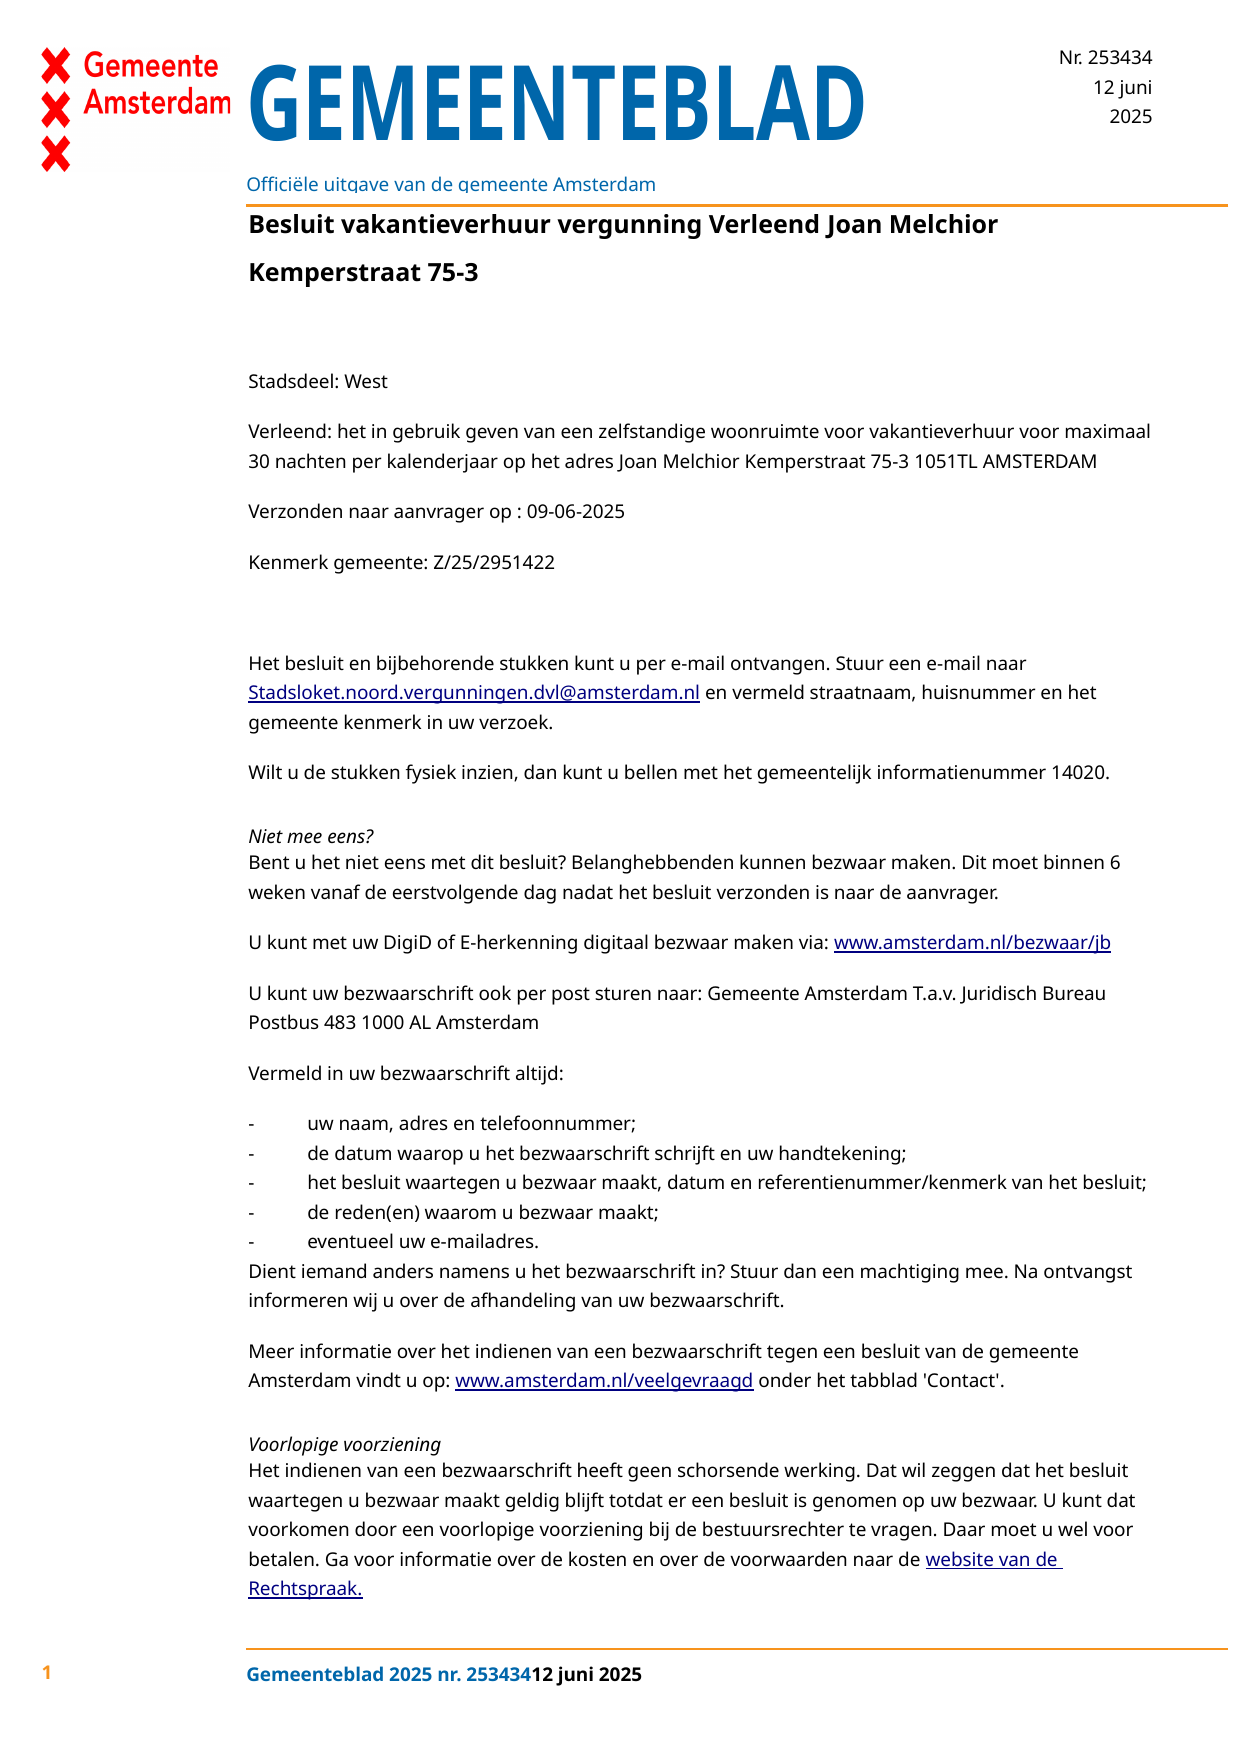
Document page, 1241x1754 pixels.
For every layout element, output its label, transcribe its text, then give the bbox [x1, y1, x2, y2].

text Vermeld in uw bezwaarschrift altijd: [248, 1060, 1152, 1085]
text Stadsdeel: West [248, 368, 1152, 394]
text Verleend: het in gebruik geven van een zelfstandige woonruimte voor vakantieverhuur voor maximaal 30 nachten per kalenderjaar op het adres Joan Melchior Kemperstraat 75-3 1051TL AMSTERDAM [248, 419, 1152, 474]
list de reden(en) waarom u bezwaar maakt; [248, 1199, 1152, 1224]
text Kenmerk gemeente: Z/25/2951422 [248, 549, 1152, 575]
text Meer informatie over het indienen van een bezwaarschrift tegen een besluit van de gemeente Amsterdam vindt u op: www.amsterdam.nl/veelgevraagd onder het tabblad 'Contact'. [248, 1338, 1152, 1393]
text U kunt met uw DigiD of E-herkenning digitaal bezwaar maken via: www.amsterdam.nl/bezwaar/jb [248, 929, 1152, 955]
text Besluit vakantieverhuur vergunning Verleend Joan Melchior Kemperstraat 75-3 [248, 207, 1152, 288]
list eventueel uw e-mailadres. [248, 1228, 1152, 1254]
text Wilt u de stukken fysiek inzien, dan kunt u bellen met het gemeentelijk informatienummer 14020. [248, 759, 1152, 785]
picture [41, 47, 231, 172]
list uw naam, adres en telefoonnummer; [248, 1110, 1152, 1136]
list het besluit waartegen u bezwaar maakt, datum en referentienummer/kenmerk van het besluit; [248, 1169, 1152, 1195]
text Het besluit en bijbehorende stukken kunt u per e-mail ontvangen. Stuur een e-mail naar Stadsloket.noord.vergunningen.dvl@amsterdam.nl en vermeld straatnaam, huisnummer en het gemeente kenmerk in uw verzoek. [248, 650, 1152, 735]
text Voorlopige voorziening [248, 1432, 1152, 1457]
text U kunt uw bezwaarschrift ook per post sturen naar: Gemeente Amsterdam T.a.v. Juridisch Bureau Postbus 483 1000 AL Amsterdam [248, 980, 1152, 1035]
text Het indienen van een bezwaarschrift heeft geen schorsende werking. Dat wil zeggen dat het besluit waartegen u bezwaar maakt geldig blijft totdat er een besluit is genomen op uw bezwaar. U kunt dat voorkomen door een voorlopige voorziening bij de bestuursrechter te vragen. Daar moet u wel voor betalen. Ga voor informatie over de kosten en over de voorwaarden naar de website van de Rechtspraak. [248, 1457, 1152, 1601]
text Bent u het niet eens met dit besluit? Belanghebbenden kunnen bezwaar maken. Dit moet binnen 6 weken vanaf de eerstvolgende dag nadat het besluit verzonden is naar de aanvrager. [248, 849, 1152, 904]
text Verzonden naar aanvrager op : 09-06-2025 [248, 499, 1152, 524]
text Niet mee eens? [248, 823, 1152, 849]
list de datum waarop u het bezwaarschrift schrijft en uw handtekening; [248, 1140, 1152, 1165]
text Dient iemand anders namens u het bezwaarschrift in? Stuur dan een machtiging mee. Na ontvangst informeren wij u over de afhandeling van uw bezwaarschrift. [248, 1258, 1152, 1313]
